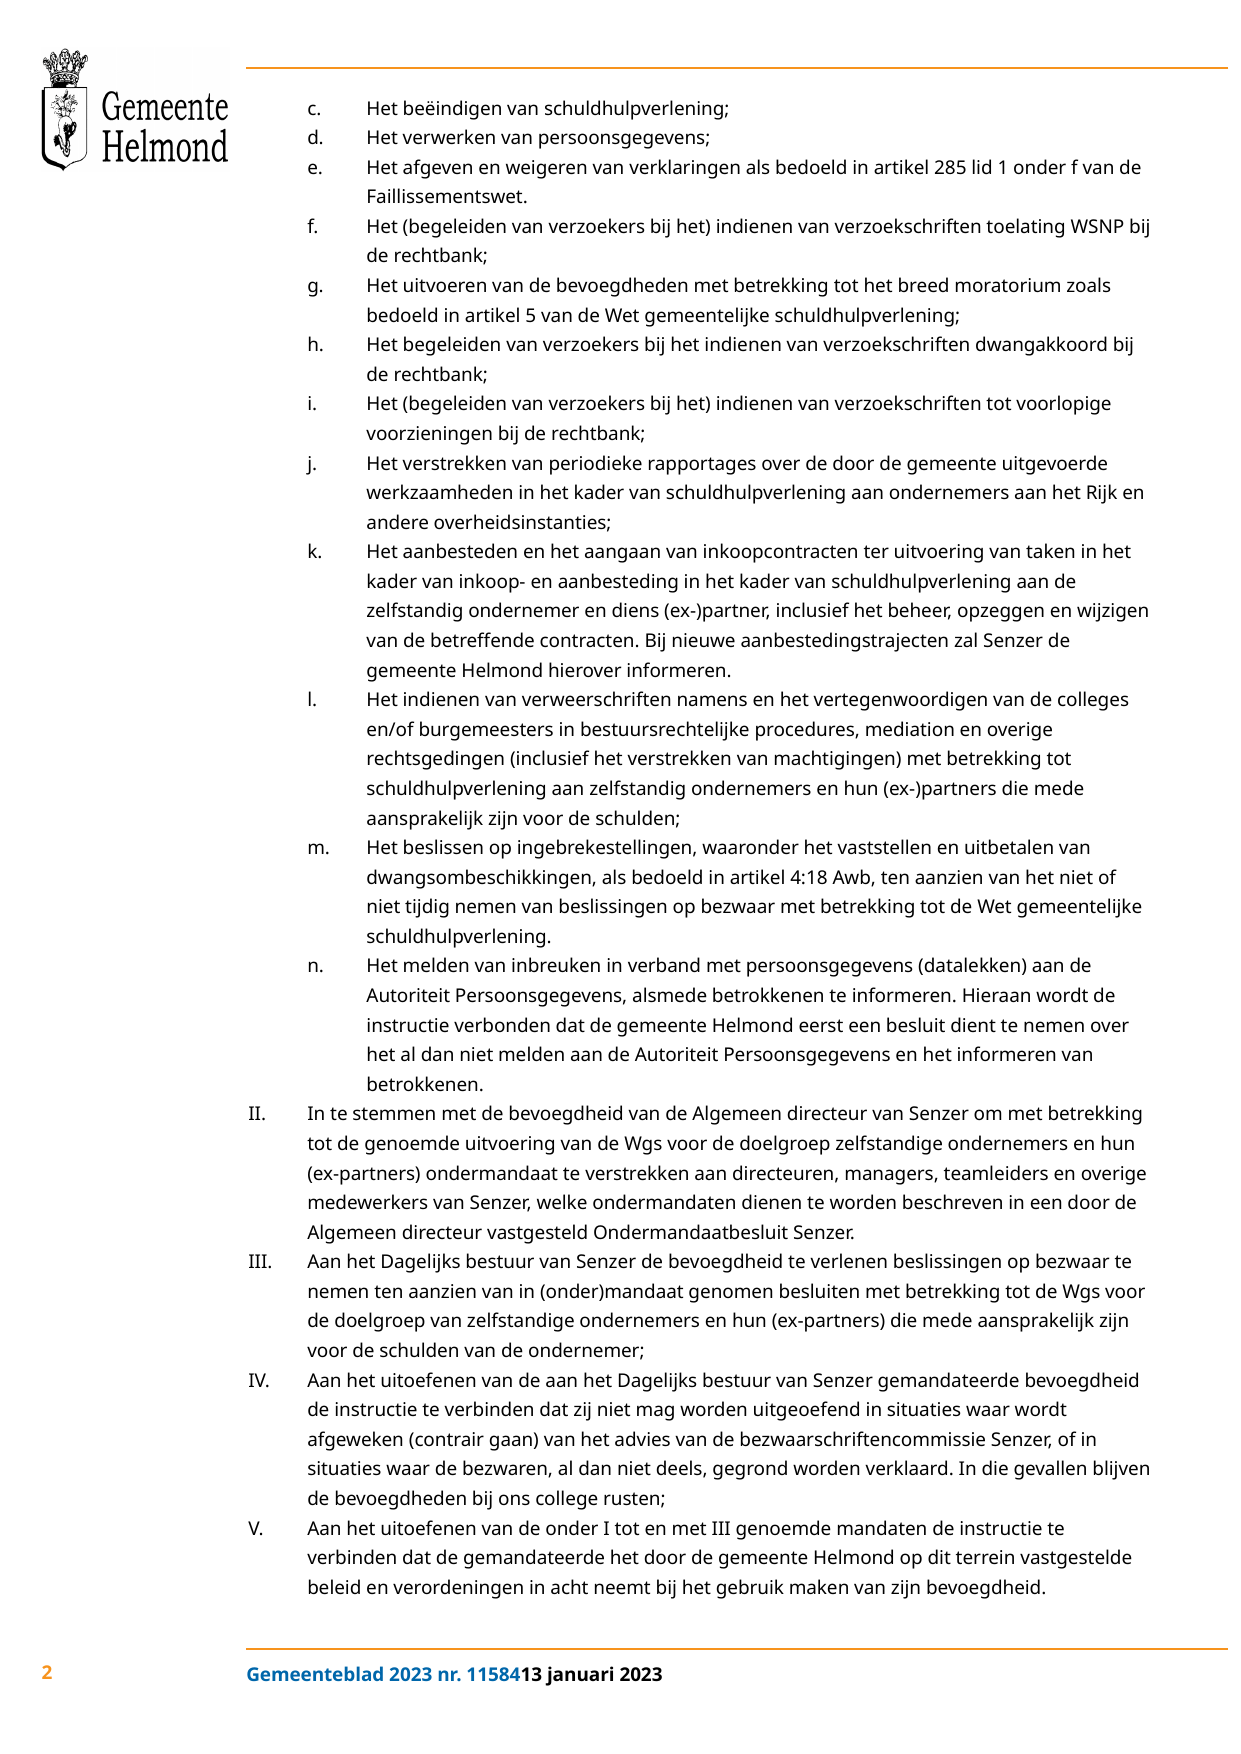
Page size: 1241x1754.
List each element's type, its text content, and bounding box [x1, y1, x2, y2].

list Aan het Dagelijks bestuur van Senzer de bevoegdheid te verlenen beslissingen op bezwaar te nemen ten aanzien van in (onder)mandaat genomen besluiten met betrekking tot de Wgs voor de doelgroep van zelfstandige ondernemers en hun (ex-partners) die mede aansprakelijk zijn voor de schulden van de ondernemer; [248, 1248, 1152, 1363]
list Het uitvoeren van de bevoegdheden met betrekking tot het breed moratorium zoals bedoeld in artikel 5 van de Wet gemeentelijke schuldhulpverlening; [307, 272, 1152, 328]
list Het afgeven en weigeren van verklaringen als bedoeld in artikel 285 lid 1 onder f van de Faillissementswet. [307, 154, 1152, 209]
list In te stemmen met de bevoegdheid van de Algemeen directeur van Senzer om met betrekking tot de genoemde uitvoering van de Wgs voor de doelgroep zelfstandige ondernemers en hun (ex-partners) ondermandaat te verstrekken aan directeuren, managers, teamleiders en overige medewerkers van Senzer, welke ondermandaten dienen te worden beschreven in een door de Algemeen directeur vastgesteld Ondermandaatbesluit Senzer. [248, 1101, 1152, 1245]
list Het (begeleiden van verzoekers bij het) indienen van verzoekschriften toelating WSNP bij de rechtbank; [307, 213, 1152, 268]
list Het (begeleiden van verzoekers bij het) indienen van verzoekschriften tot voorlopige voorzieningen bij de rechtbank; [307, 391, 1152, 446]
list Aan het uitoefenen van de aan het Dagelijks bestuur van Senzer gemandateerde bevoegdheid de instructie te verbinden dat zij niet mag worden uitgeoefend in situaties waar wordt afgeweken (contrair gaan) van het advies van de bezwaarschriftencommissie Senzer, of in situaties waar de bezwaren, al dan niet deels, gegrond worden verklaard. In die gevallen blijven de bevoegdheden bij ons college rusten; [248, 1367, 1152, 1511]
list Het melden van inbreuken in verband met persoonsgegevens (datalekken) aan de Autoriteit Persoonsgegevens, alsmede betrokkenen te informeren. Hieraan wordt de instructie verbonden dat de gemeente Helmond eerst een besluit dient te nemen over het al dan niet melden aan de Autoriteit Persoonsgegevens en het informeren van betrokkenen. [307, 953, 1152, 1097]
list Het indienen van verweerschriften namens en het vertegenwoordigen van de colleges en/of burgemeesters in bestuursrechtelijke procedures, mediation en overige rechtsgedingen (inclusief het verstrekken van machtigingen) met betrekking tot schuldhulpverlening aan zelfstandig ondernemers en hun (ex-)partners die mede aansprakelijk zijn voor de schulden; [307, 686, 1152, 831]
list Aan het uitoefenen van de onder I tot en met III genoemde mandaten de instructie te verbinden dat de gemandateerde het door de gemeente Helmond op dit terrein vastgestelde beleid en verordeningen in acht neemt bij het gebruik maken van zijn bevoegdheid. [248, 1515, 1152, 1600]
list Het begeleiden van verzoekers bij het indienen van verzoekschriften dwangakkoord bij de rechtbank; [307, 331, 1152, 387]
picture [41, 47, 231, 172]
list Het beëindigen van schuldhulpverlening; [307, 95, 1152, 121]
list Het aanbesteden en het aangaan van inkoopcontracten ter uitvoering van taken in het kader van inkoop- en aanbesteding in het kader van schuldhulpverlening aan de zelfstandig ondernemer en diens (ex-)partner, inclusief het beheer, opzeggen en wijzigen van de betreffende contracten. Bij nieuwe aanbestedingstrajecten zal Senzer de gemeente Helmond hierover informeren. [307, 538, 1152, 683]
list Het verwerken van persoonsgegevens; [307, 124, 1152, 150]
list Het beslissen op ingebrekestellingen, waaronder het vaststellen en uitbetalen van dwangsombeschikkingen, als bedoeld in artikel 4:18 Awb, ten aanzien van het niet of niet tijdig nemen van beslissingen op bezwaar met betrekking tot de Wet gemeentelijke schuldhulpverlening. [307, 834, 1152, 949]
list Het verstrekken van periodieke rapportages over de door de gemeente uitgevoerde werkzaamheden in het kader van schuldhulpverlening aan ondernemers aan het Rijk en andere overheidsinstanties; [307, 450, 1152, 535]
